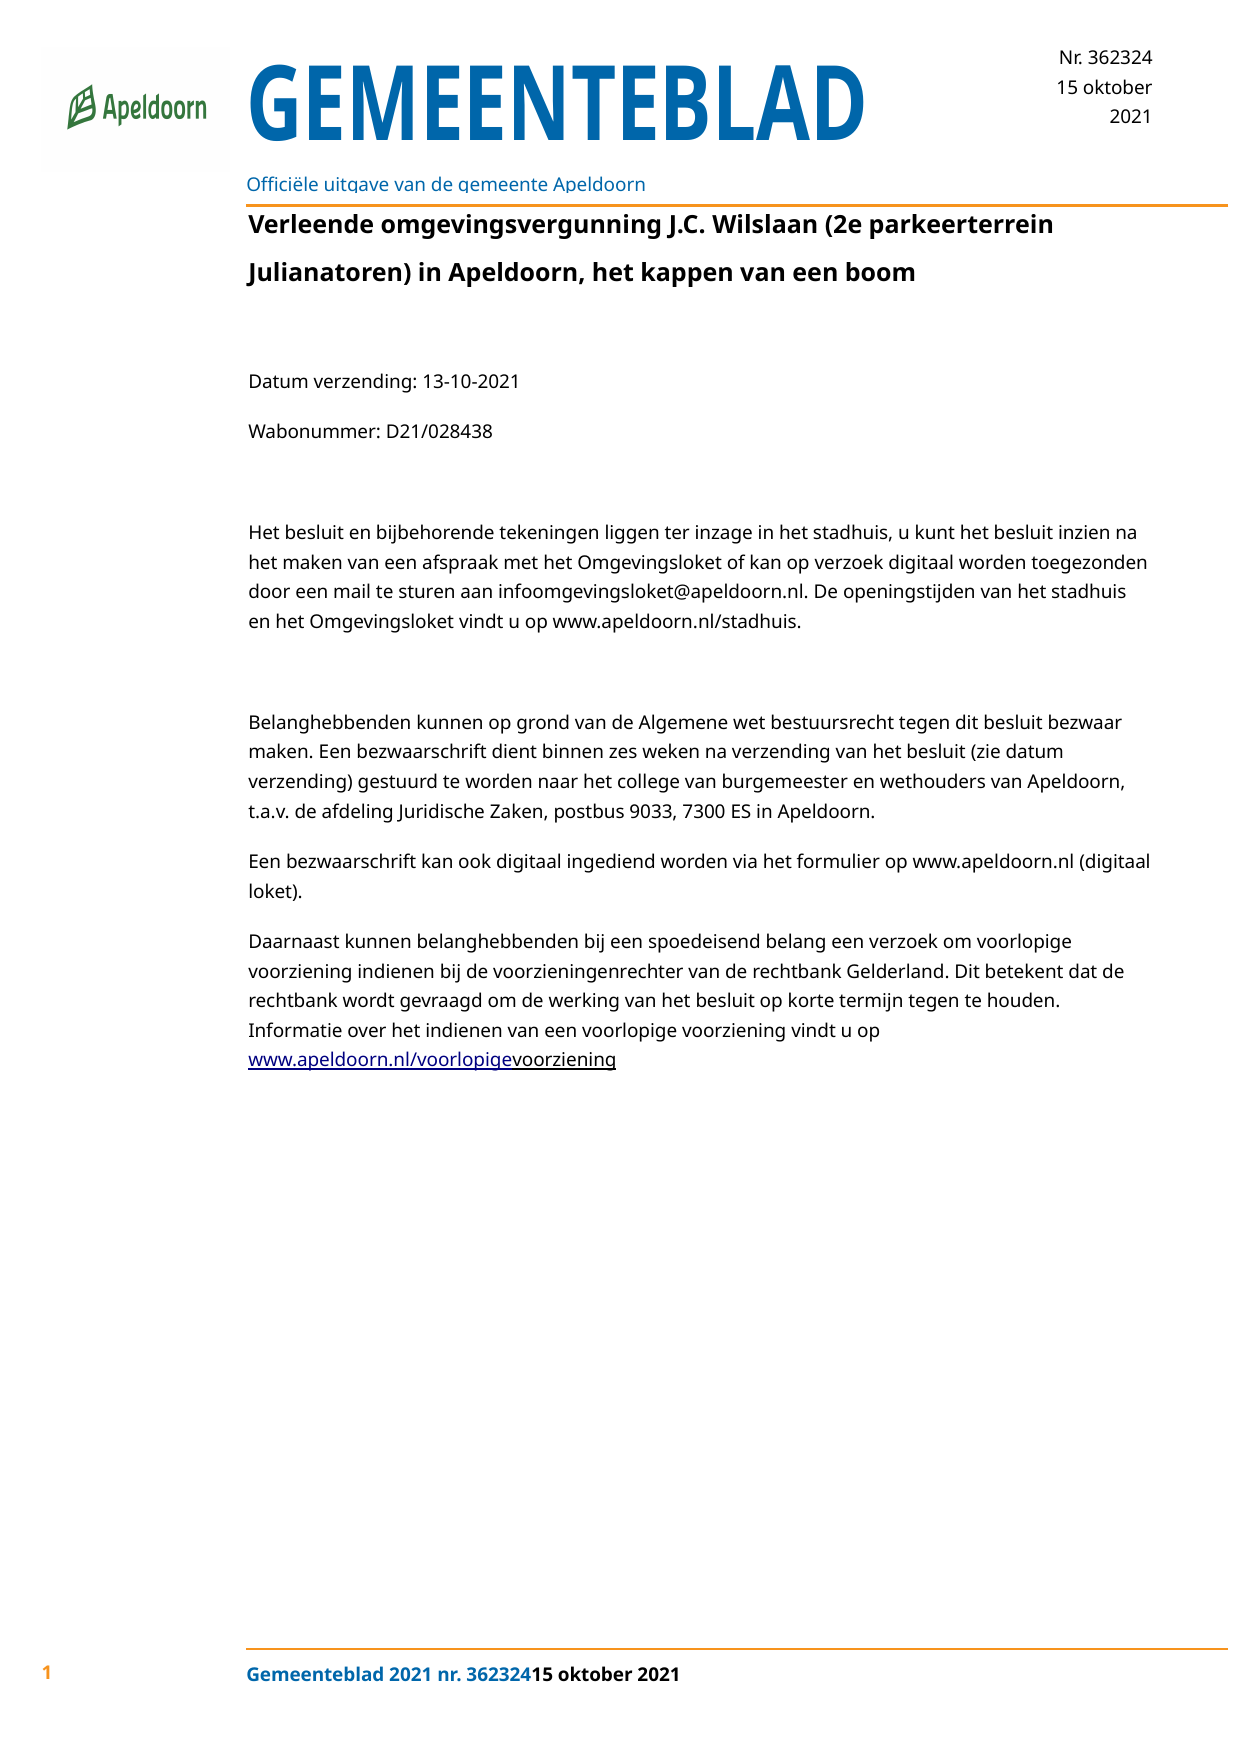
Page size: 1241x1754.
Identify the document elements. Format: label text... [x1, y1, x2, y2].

text Een bezwaarschrift kan ook digitaal ingediend worden via het formulier op www.apeldoorn.nl (digitaal loket). [248, 848, 1152, 904]
picture [41, 47, 231, 172]
text Belanghebbenden kunnen op grond van de Algemene wet bestuursrecht tegen dit besluit bezwaar maken. Een bezwaarschrift dient binnen zes weken na verzending van het besluit (zie datum verzending) gestuurd te worden naar het college van burgemeester en wethouders van Apeldoorn, t.a.v. de afdeling Juridische Zaken, postbus 9033, 7300 ES in Apeldoorn. [248, 709, 1152, 824]
text Daarnaast kunnen belanghebbenden bij een spoedeisend belang een verzoek om voorlopige voorziening indienen bij de voorzieningenrechter van de rechtbank Gelderland. Dit betekent dat de rechtbank wordt gevraagd om de werking van het besluit op korte termijn tegen te houden. Informatie over het indienen van een voorlopige voorziening vindt u op www.apeldoorn.nl/voorlopigevoorziening [248, 928, 1152, 1072]
text Datum verzending: 13-10-2021 [248, 368, 1152, 394]
text Het besluit en bijbehorende tekeningen liggen ter inzage in het stadhuis, u kunt het besluit inzien na het maken van een afspraak met het Omgevingsloket of kan op verzoek digitaal worden toegezonden door een mail te sturen aan infoomgevingsloket@apeldoorn.nl. De openingstijden van het stadhuis en het Omgevingsloket vindt u op www.apeldoorn.nl/stadhuis. [248, 519, 1152, 634]
text Wabonummer: D21/028438 [248, 419, 1152, 444]
text Verleende omgevingsvergunning J.C. Wilslaan (2e parkeerterrein Julianatoren) in Apeldoorn, het kappen van een boom [248, 207, 1152, 288]
